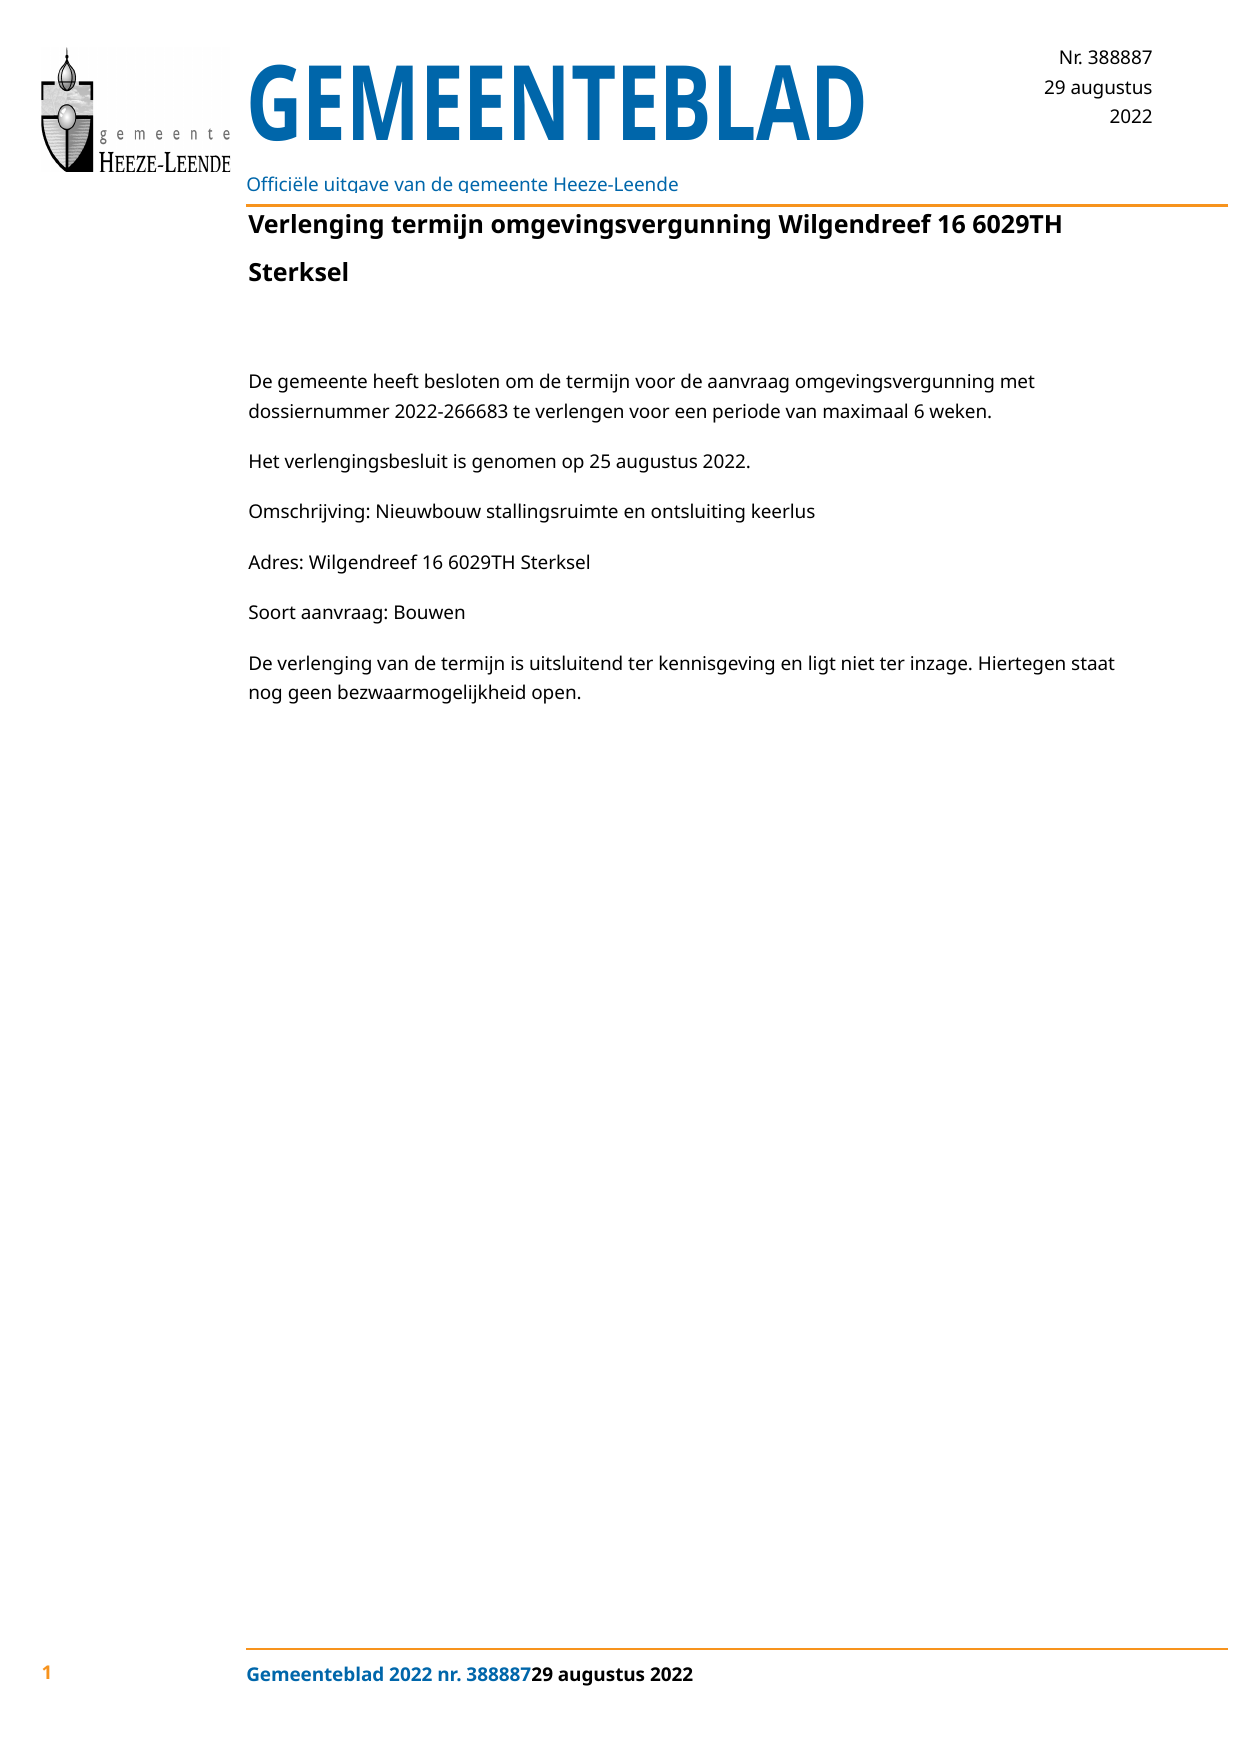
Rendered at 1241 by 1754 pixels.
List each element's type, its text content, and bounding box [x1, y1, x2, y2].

text Adres: Wilgendreef 16 6029TH Sterksel [248, 549, 1152, 575]
text De verlenging van de termijn is uitsluitend ter kennisgeving en ligt niet ter inzage. Hiertegen staat nog geen bezwaarmogelijkheid open. [248, 650, 1152, 705]
text De gemeente heeft besloten om de termijn voor de aanvraag omgevingsvergunning met dossiernummer 2022-266683 te verlengen voor een periode van maximaal 6 weken. [248, 368, 1152, 424]
text Het verlengingsbesluit is genomen op 25 augustus 2022. [248, 448, 1152, 474]
text Omschrijving: Nieuwbouw stallingsruimte en ontsluiting keerlus [248, 499, 1152, 524]
text Verlenging termijn omgevingsvergunning Wilgendreef 16 6029TH Sterksel [248, 207, 1152, 288]
picture [41, 47, 231, 172]
text Soort aanvraag: Bouwen [248, 599, 1152, 625]
